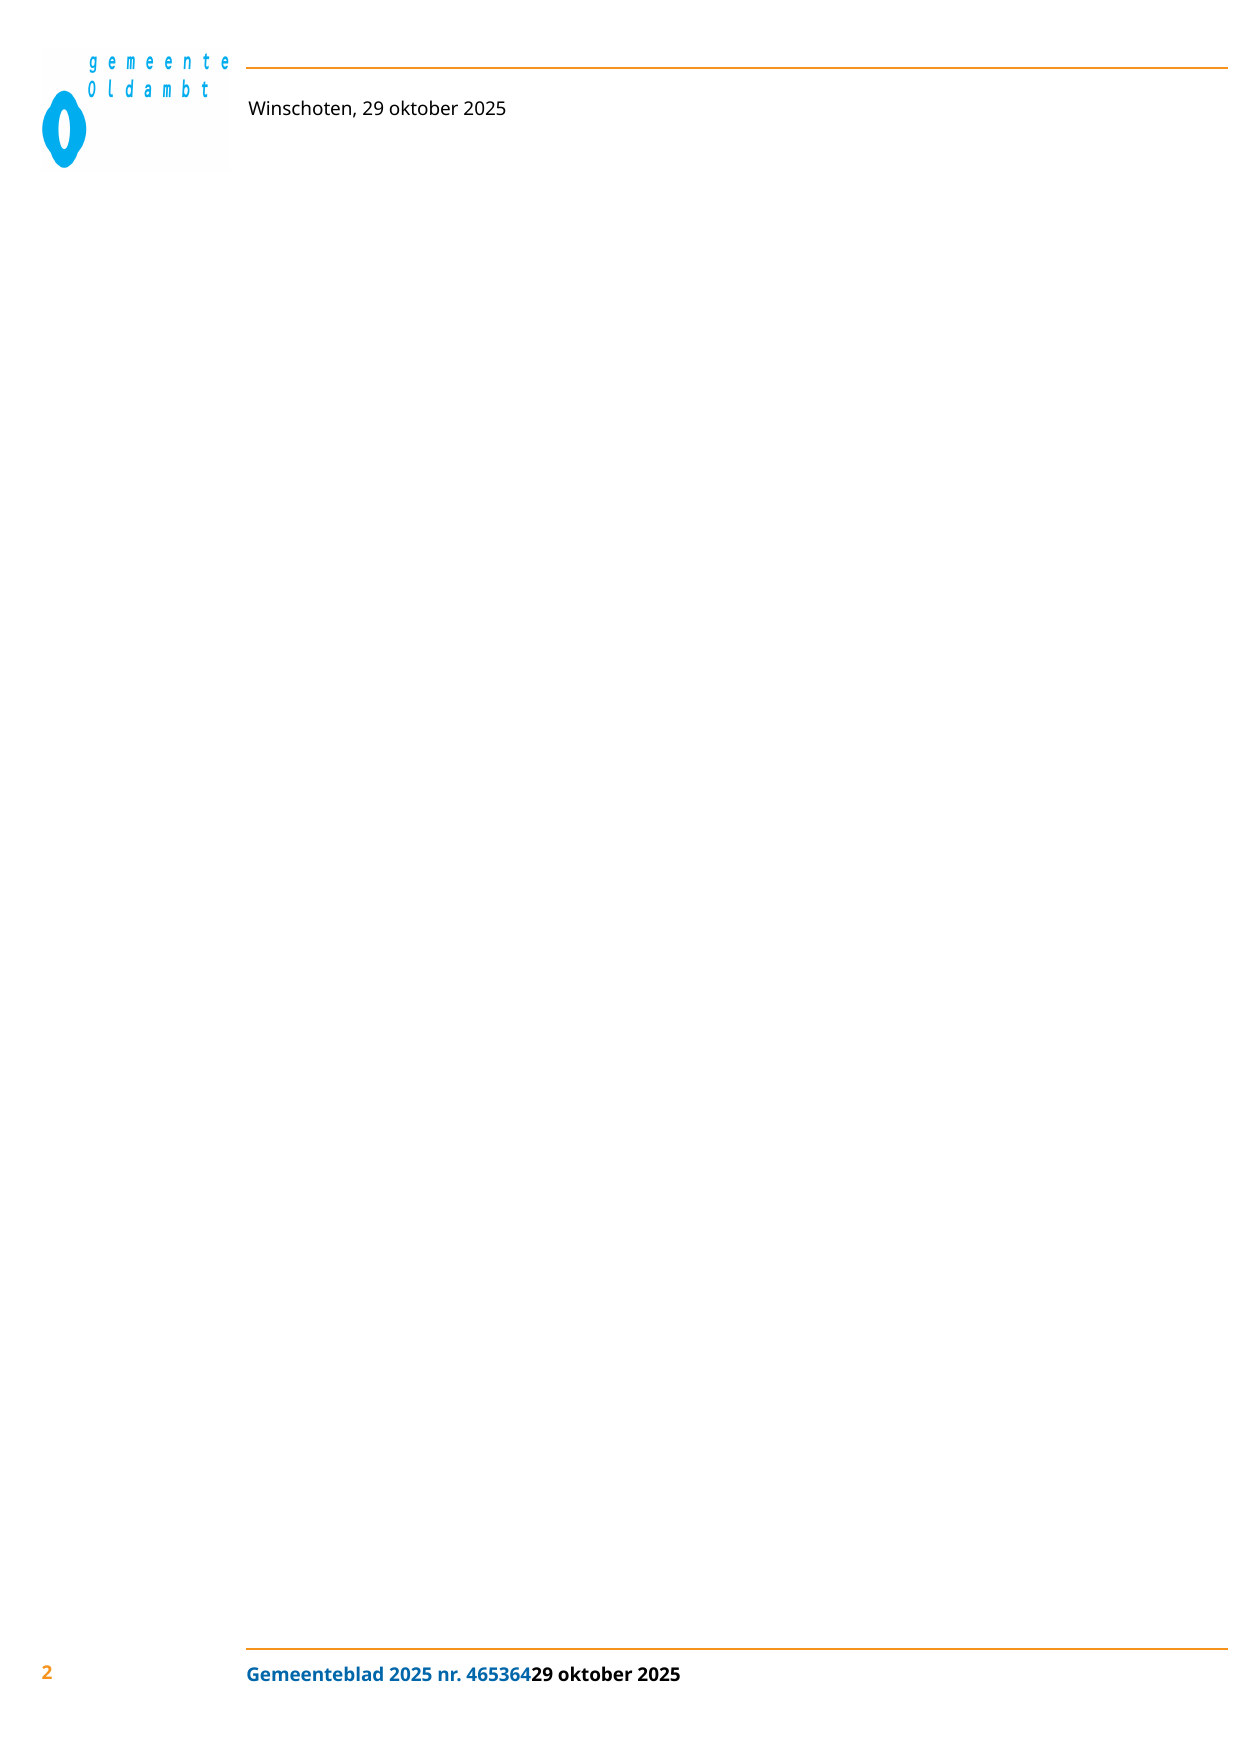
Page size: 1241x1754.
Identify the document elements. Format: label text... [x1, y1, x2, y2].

picture [41, 47, 231, 172]
text Winschoten, 29 oktober 2025 [248, 95, 1152, 121]
